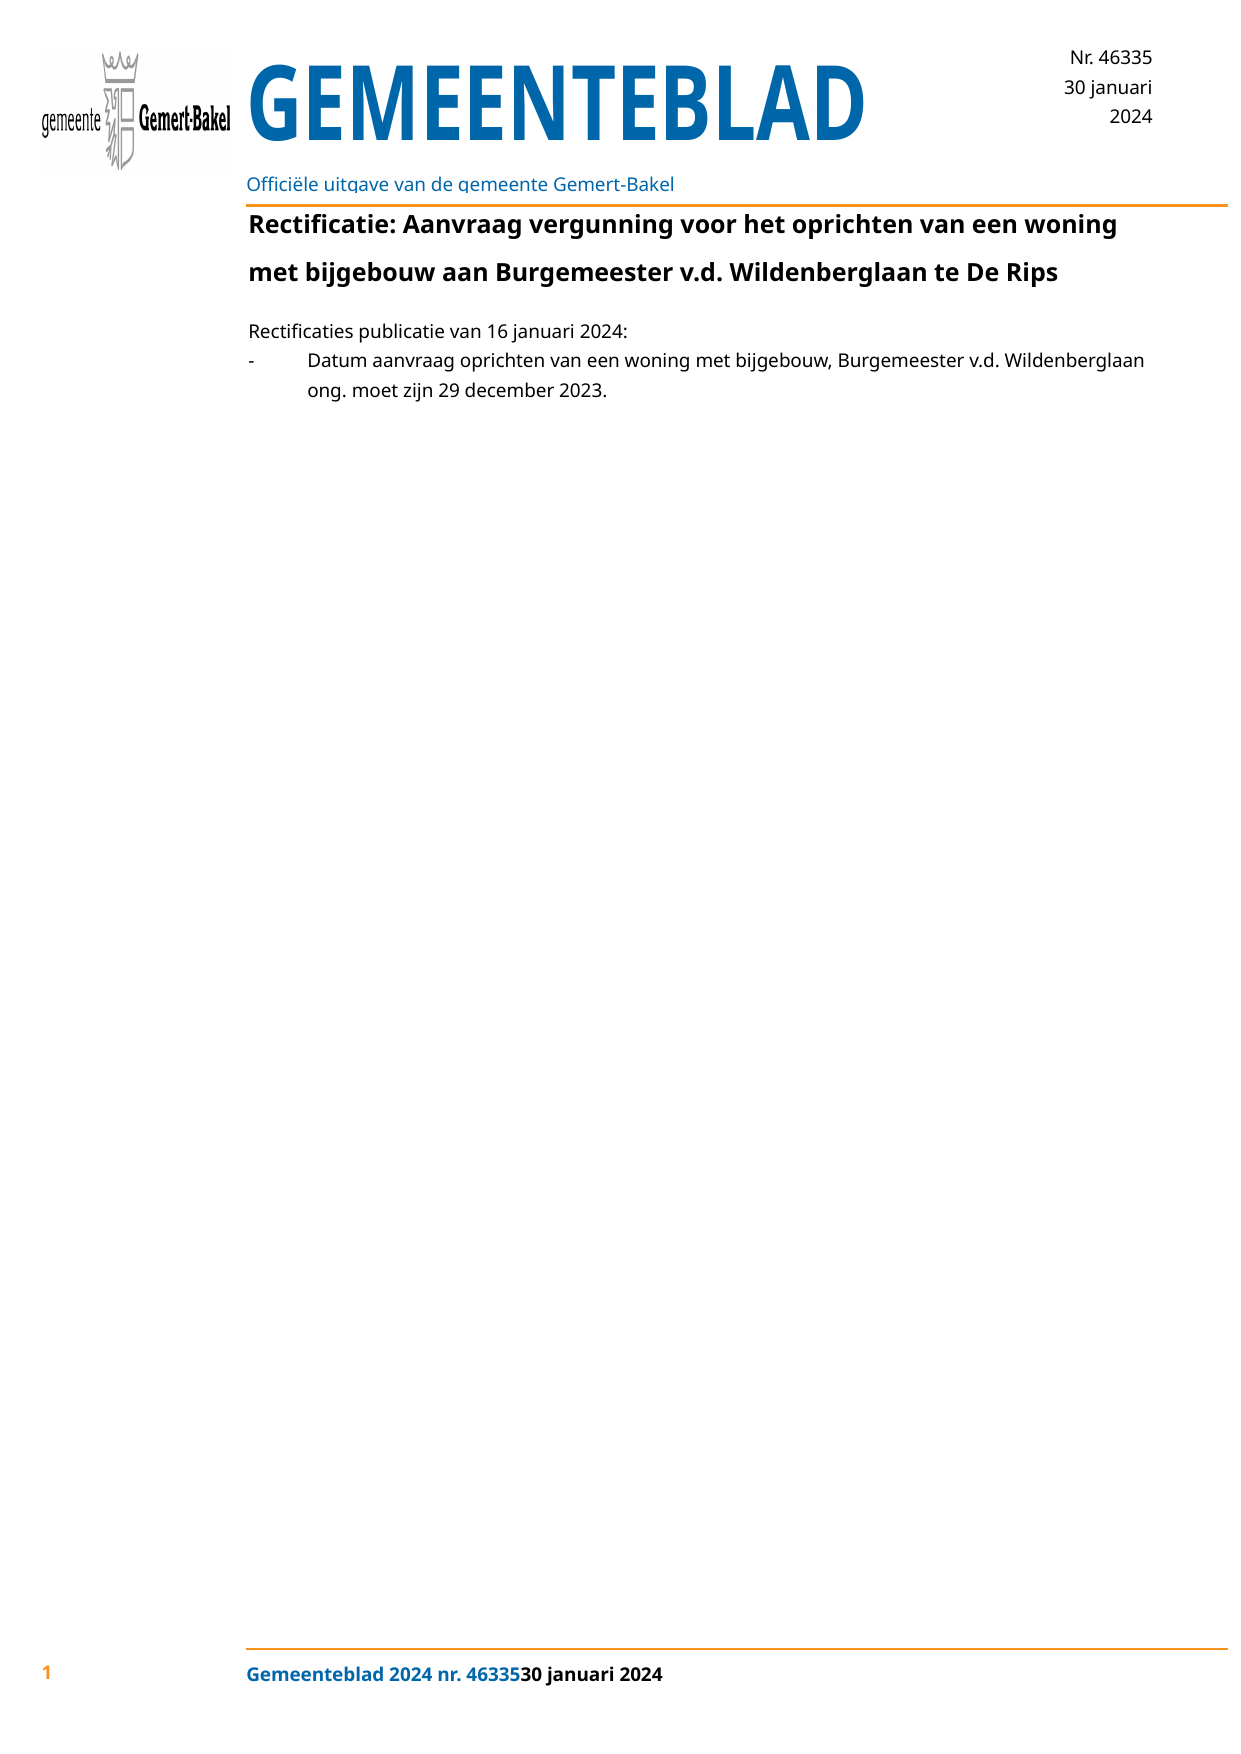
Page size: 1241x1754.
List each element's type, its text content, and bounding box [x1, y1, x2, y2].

text Rectificaties publicatie van 16 januari 2024: [248, 318, 1152, 344]
list Datum aanvraag oprichten van een woning met bijgebouw, Burgemeester v.d. Wildenberglaan ong. moet zijn 29 december 2023. [248, 347, 1152, 403]
text Rectificatie: Aanvraag vergunning voor het oprichten van een woning met bijgebouw aan Burgemeester v.d. Wildenberglaan te De Rips [248, 207, 1152, 288]
picture [41, 47, 231, 172]
